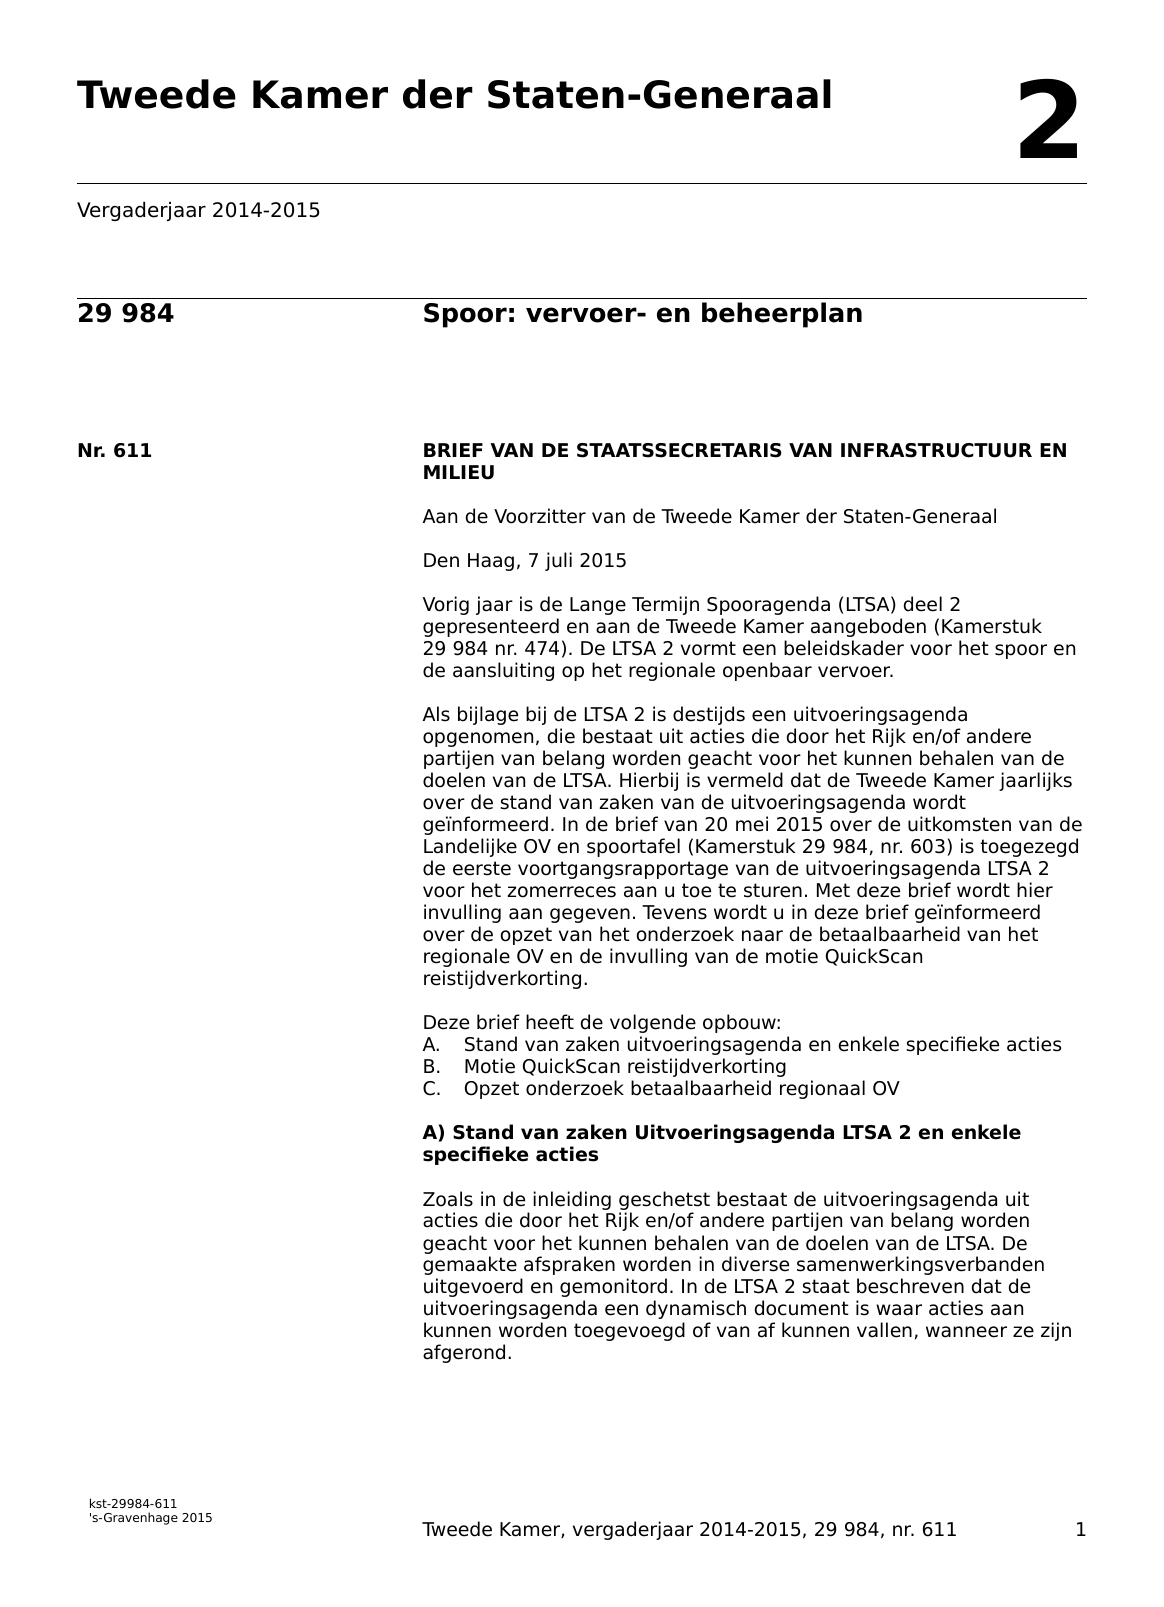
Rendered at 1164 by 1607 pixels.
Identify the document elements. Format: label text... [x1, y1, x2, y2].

table_cell Vergaderjaar 2014-2015 [77, 184, 1087, 298]
table_header Tweede Kamer der Staten-Generaal [77, 59, 886, 183]
text A. Stand van zaken uitvoeringsagenda en enkele specifieke acties [422, 1034, 1087, 1056]
text C. Opzet onderzoek betaalbaarheid regionaal OV [422, 1078, 1087, 1100]
subtitle A) Stand van zaken Uitvoeringsagenda LTSA 2 en enkele specifieke acties [422, 1122, 1087, 1166]
text Als bijlage bij de LTSA 2 is destijds een uitvoeringsagenda opgenomen, die bestaat uit acties die door het Rijk en/of andere partijen van belang worden geacht voor het kunnen behalen van de doelen van de LTSA. Hierbij is vermeld dat de Tweede Kamer jaarlijks over de stand van zaken van de uitvoeringsagenda wordt geïnformeerd. In de brief van 20 mei 2015 over de uitkomsten van de Landelijke OV en spoortafel (Kamerstuk 29 984, nr. 603) is toegezegd de eerste voortgangsrapportage van de uitvoeringsagenda LTSA 2 voor het zomerreces aan u toe te sturen. Met deze brief wordt hier invulling aan gegeven. Tevens wordt u in deze brief geïnformeerd over de opzet van het onderzoek naar de betaalbaarheid van het regionale OV en de invulling van de motie QuickScan reistijdverkorting. [422, 704, 1087, 990]
text 's-Gravenhage 2015 [88, 1511, 323, 1525]
text Deze brief heeft de volgende opbouw: [422, 1012, 1087, 1034]
text Den Haag, 7 juli 2015 [422, 550, 1087, 572]
text Zoals in de inleiding geschetst bestaat de uitvoeringsagenda uit acties die door het Rijk en/of andere partijen van belang worden geacht voor het kunnen behalen van de doelen van de LTSA. De gemaakte afspraken worden in diverse samenwerkingsverbanden uitgevoerd en gemonitord. In de LTSA 2 staat beschreven dat de uitvoeringsagenda een dynamisch document is waar acties aan kunnen worden toegevoegd of van af kunnen vallen, wanneer ze zijn afgerond. [422, 1188, 1087, 1364]
subtitle 29 984 Spoor: vervoer- en beheerplan [77, 299, 1087, 329]
text Aan de Voorzitter van de Tweede Kamer der Staten-Generaal [422, 506, 1087, 528]
table_header 2 [886, 59, 1087, 183]
text Vorig jaar is de Lange Termijn Spooragenda (LTSA) deel 2 gepresenteerd en aan de Tweede Kamer aangeboden (Kamerstuk 29 984 nr. 474). De LTSA 2 vormt een beleidskader voor het spoor en de aansluiting op het regionale openbaar vervoer. [422, 594, 1087, 682]
text kst-29984-611 [88, 1497, 323, 1511]
subtitle Nr. 611 BRIEF VAN DE STAATSSECRETARIS VAN INFRASTRUCTUUR EN MILIEU [77, 440, 1087, 484]
text B. Motie QuickScan reistijdverkorting [422, 1056, 1087, 1078]
